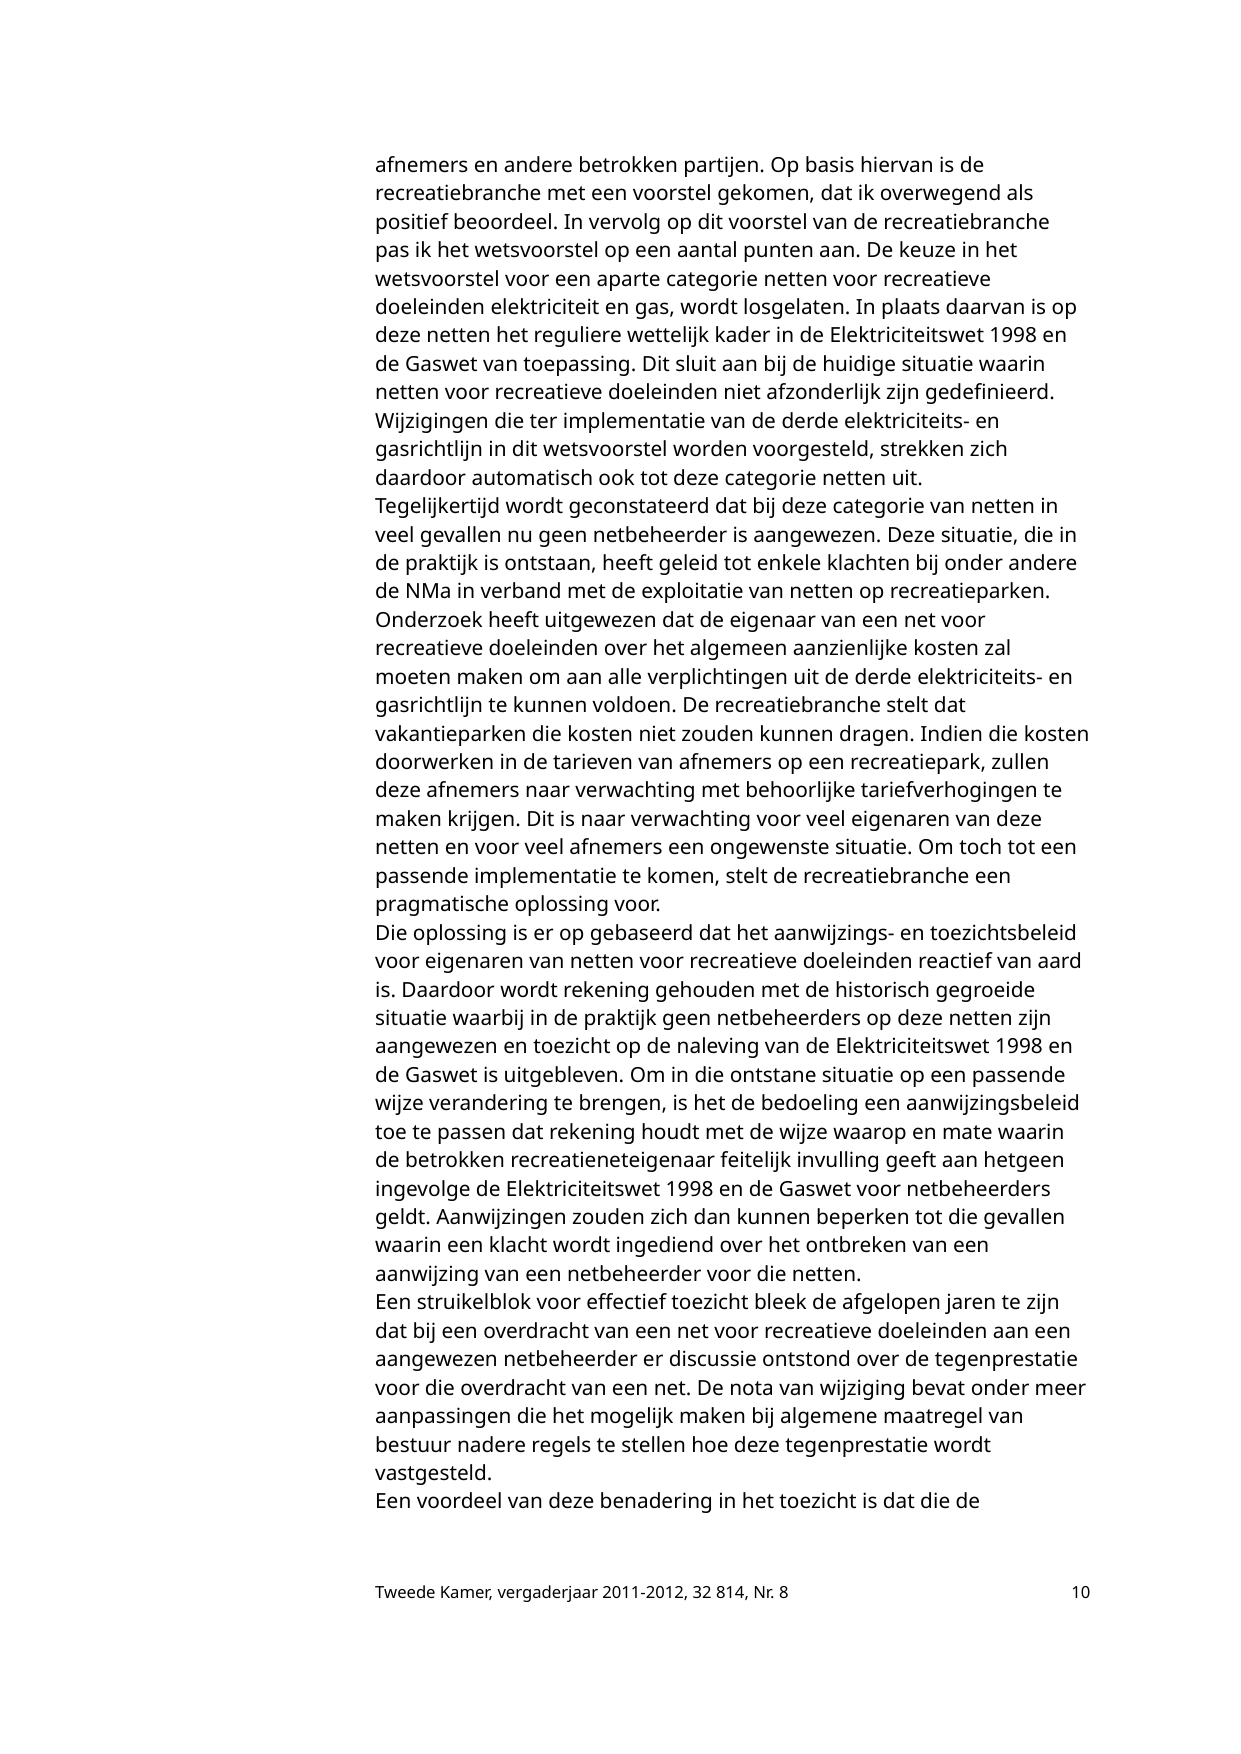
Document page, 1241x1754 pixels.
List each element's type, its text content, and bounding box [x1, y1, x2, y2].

text afnemers en andere betrokken partijen. Op basis hiervan is de recreatiebranche met een voorstel gekomen, dat ik overwegend als positief beoordeel. In vervolg op dit voorstel van de recreatiebranche pas ik het wetsvoorstel op een aantal punten aan. De keuze in het wetsvoorstel voor een aparte categorie netten voor recreatieve doeleinden elektriciteit en gas, wordt losgelaten. In plaats daarvan is op deze netten het reguliere wettelijk kader in de Elektriciteitswet 1998 en de Gaswet van toepassing. Dit sluit aan bij de huidige situatie waarin netten voor recreatieve doeleinden niet afzonderlijk zijn gedefinieerd. Wijzigingen die ter implementatie van de derde elektriciteits- en gasrichtlijn in dit wetsvoorstel worden voorgesteld, strekken zich daardoor automatisch ook tot deze categorie netten uit. [375, 150, 1090, 491]
text Die oplossing is er op gebaseerd dat het aanwijzings- en toezichtsbeleid voor eigenaren van netten voor recreatieve doeleinden reactief van aard is. Daardoor wordt rekening gehouden met de historisch gegroeide situatie waarbij in de praktijk geen netbeheerders op deze netten zijn aangewezen en toezicht op de naleving van de Elektriciteitswet 1998 en de Gaswet is uitgebleven. Om in die ontstane situatie op een passende wijze verandering te brengen, is het de bedoeling een aanwijzingsbeleid toe te passen dat rekening houdt met de wijze waarop en mate waarin de betrokken recreatieneteigenaar feitelijk invulling geeft aan hetgeen ingevolge de Elektriciteitswet 1998 en de Gaswet voor netbeheerders geldt. Aanwijzingen zouden zich dan kunnen beperken tot die gevallen waarin een klacht wordt ingediend over het ontbreken van een aanwijzing van een netbeheerder voor die netten. [375, 918, 1090, 1287]
text Tegelijkertijd wordt geconstateerd dat bij deze categorie van netten in veel gevallen nu geen netbeheerder is aangewezen. Deze situatie, die in de praktijk is ontstaan, heeft geleid tot enkele klachten bij onder andere de NMa in verband met de exploitatie van netten op recreatieparken. Onderzoek heeft uitgewezen dat de eigenaar van een net voor recreatieve doeleinden over het algemeen aanzienlijke kosten zal moeten maken om aan alle verplichtingen uit de derde elektriciteits- en gasrichtlijn te kunnen voldoen. De recreatiebranche stelt dat vakantieparken die kosten niet zouden kunnen dragen. Indien die kosten doorwerken in de tarieven van afnemers op een recreatiepark, zullen deze afnemers naar verwachting met behoorlijke tariefverhogingen te maken krijgen. Dit is naar verwachting voor veel eigenaren van deze netten en voor veel afnemers een ongewenste situatie. Om toch tot een passende implementatie te komen, stelt de recreatiebranche een pragmatische oplossing voor. [375, 491, 1090, 918]
text Een voordeel van deze benadering in het toezicht is dat die de [375, 1487, 1090, 1515]
text Een struikelblok voor effectief toezicht bleek de afgelopen jaren te zijn dat bij een overdracht van een net voor recreatieve doeleinden aan een aangewezen netbeheerder er discussie ontstond over de tegenprestatie voor die overdracht van een net. De nota van wijziging bevat onder meer aanpassingen die het mogelijk maken bij algemene maatregel van bestuur nadere regels te stellen hoe deze tegenprestatie wordt vastgesteld. [375, 1287, 1090, 1487]
